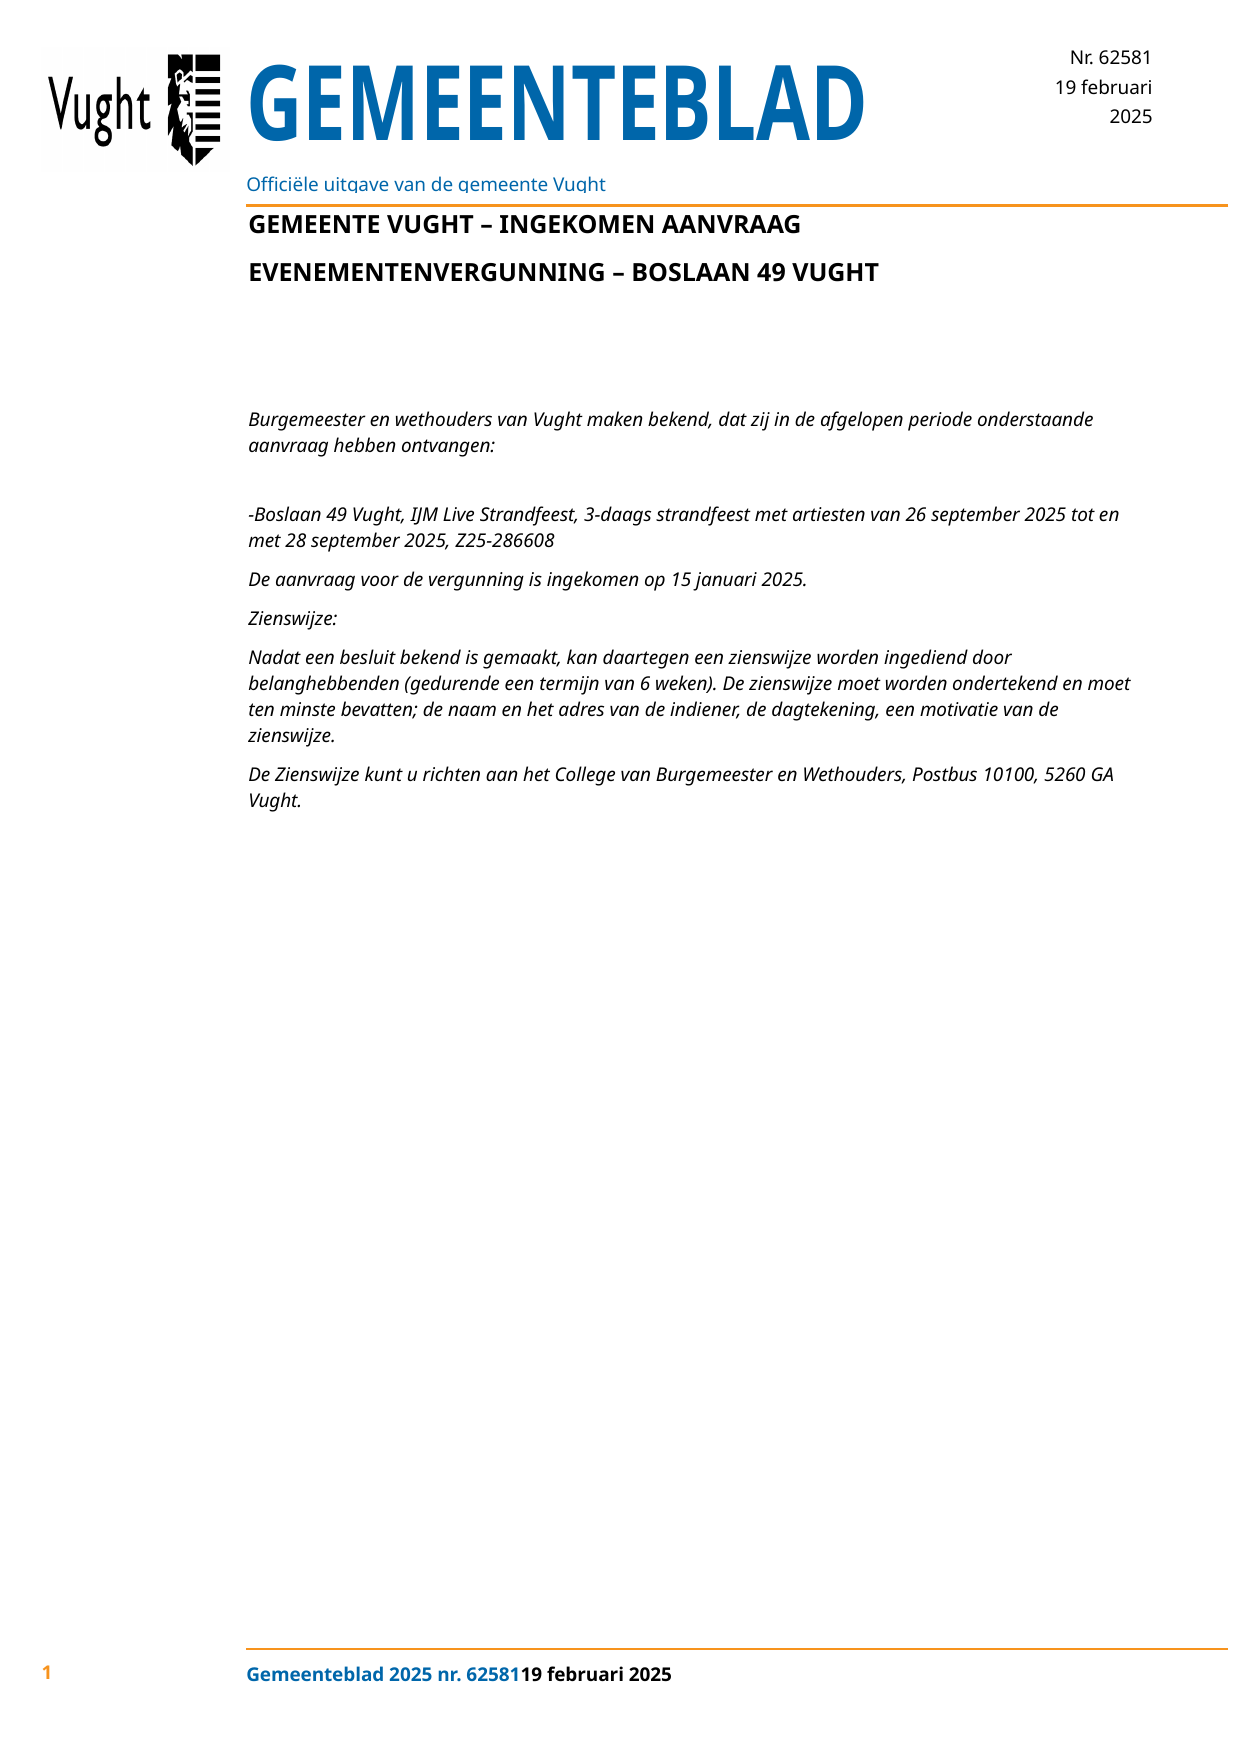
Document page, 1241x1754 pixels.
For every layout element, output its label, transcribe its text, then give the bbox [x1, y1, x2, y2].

text Nadat een besluit bekend is gemaakt, kan daartegen een zienswijze worden ingediend door belanghebbenden (gedurende een termijn van 6 weken). De zienswijze moet worden ondertekend en moet ten minste bevatten; de naam en het adres van de indiener, de dagtekening, een motivatie van de zienswijze. [248, 644, 1152, 747]
text GEMEENTE VUGHT – INGEKOMEN AANVRAAG EVENEMENTENVERGUNNING – BOSLAAN 49 VUGHT [248, 207, 1152, 288]
text De aanvraag voor de vergunning is ingekomen op 15 januari 2025. [248, 566, 1152, 592]
text -Boslaan 49 Vught, IJM Live Strandfeest, 3-daags strandfeest met artiesten van 26 september 2025 tot en met 28 september 2025, Z25-286608 [248, 501, 1152, 552]
text Burgemeester en wethouders van Vught maken bekend, dat zij in de afgelopen periode onderstaande aanvraag hebben ontvangen: [248, 406, 1152, 458]
picture [41, 47, 231, 172]
text Zienswijze: [248, 605, 1152, 631]
text De Zienswijze kunt u richten aan het College van Burgemeester en Wethouders, Postbus 10100, 5260 GA Vught. [248, 761, 1152, 812]
